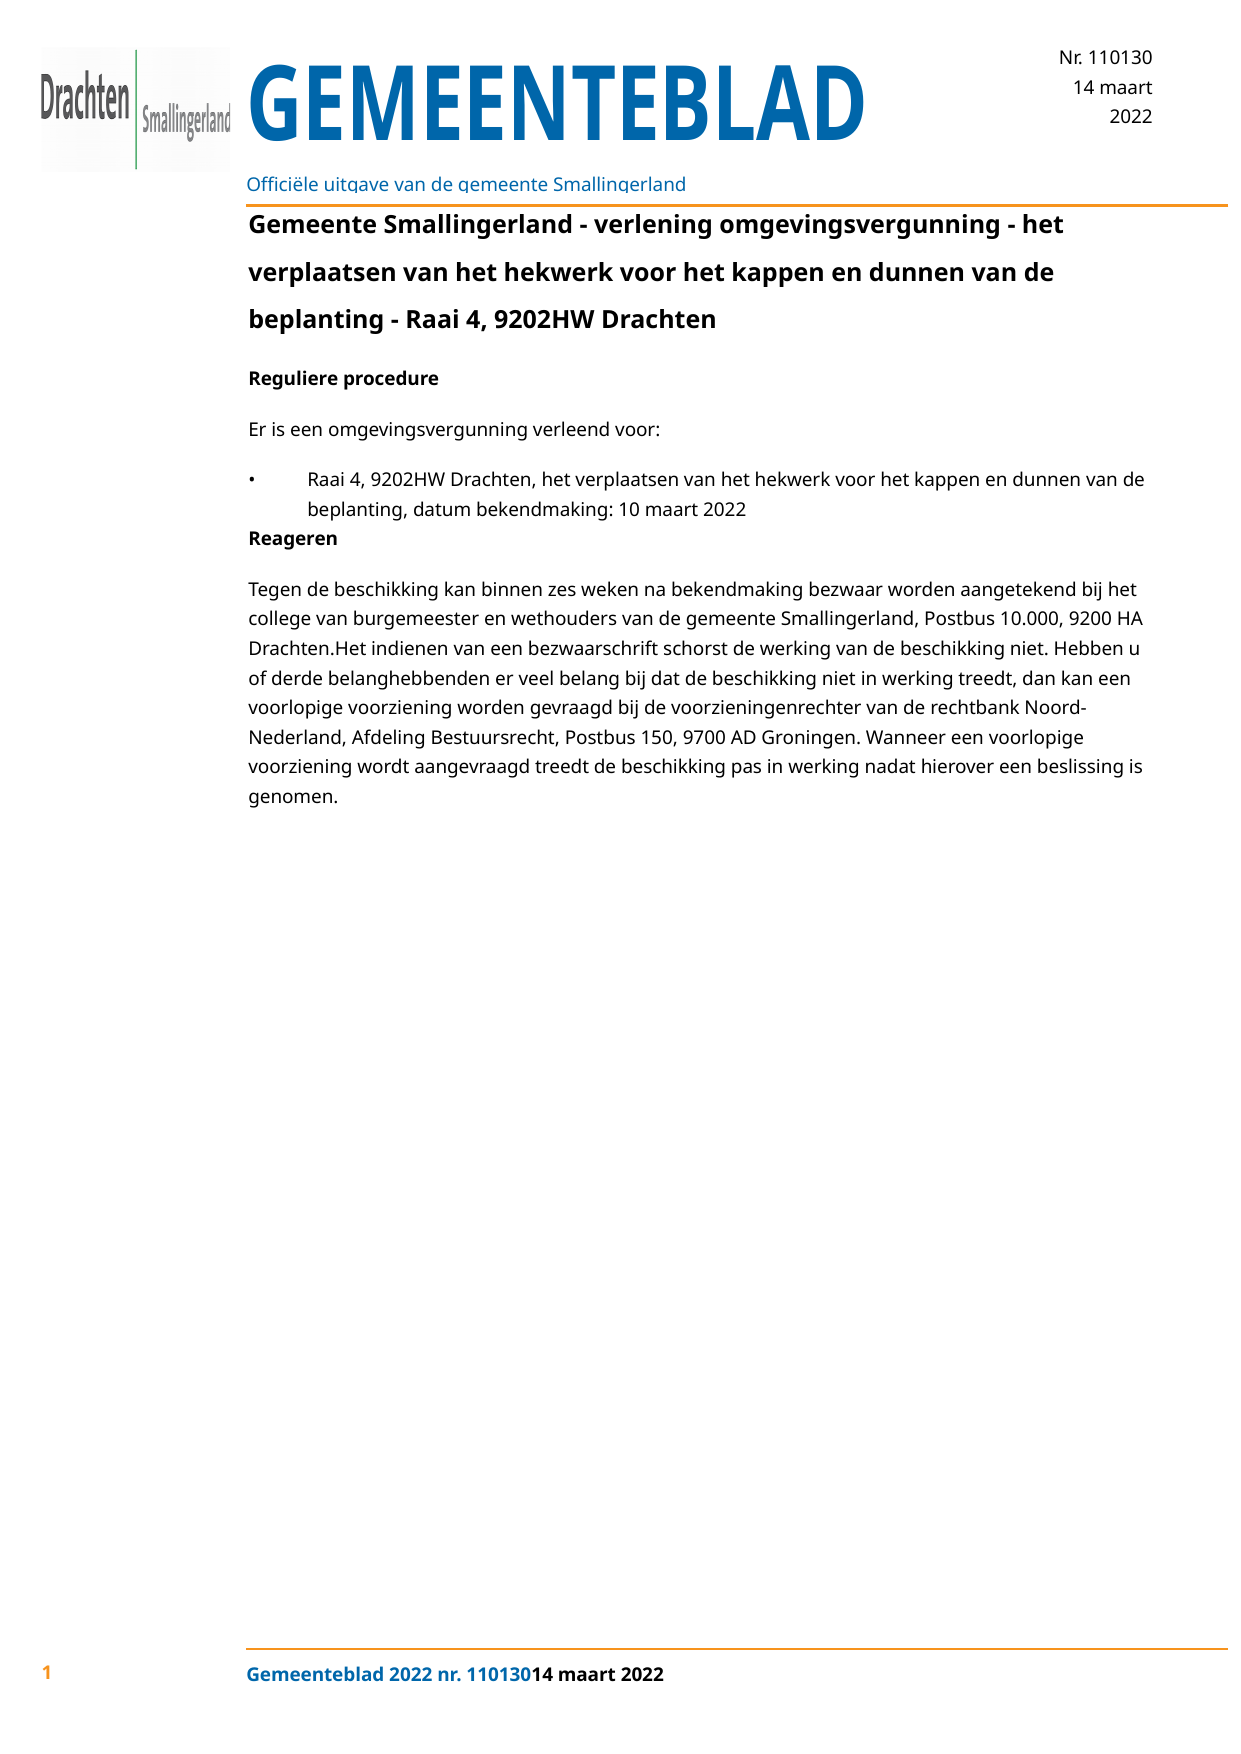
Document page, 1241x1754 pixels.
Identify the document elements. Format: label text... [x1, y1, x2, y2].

picture [41, 47, 231, 172]
text Reguliere procedure [248, 366, 1152, 391]
text Reageren [248, 526, 1152, 551]
text Gemeente Smallingerland - verlening omgevingsvergunning - het verplaatsen van het hekwerk voor het kappen en dunnen van de beplanting - Raai 4, 9202HW Drachten [248, 207, 1152, 336]
list Raai 4, 9202HW Drachten, het verplaatsen van het hekwerk voor het kappen en dunnen van de beplanting, datum bekendmaking: 10 maart 2022 [248, 466, 1152, 522]
text Er is een omgevingsvergunning verleend voor: [248, 416, 1152, 442]
text Tegen de beschikking kan binnen zes weken na bekendmaking bezwaar worden aangetekend bij het college van burgemeester en wethouders van de gemeente Smallingerland, Postbus 10.000, 9200 HA Drachten.Het indienen van een bezwaarschrift schorst de werking van de beschikking niet. Hebben u of derde belanghebbenden er veel belang bij dat de beschikking niet in werking treedt, dan kan een voorlopige voorziening worden gevraagd bij de voorzieningenrechter van de rechtbank Noord-Nederland, Afdeling Bestuursrecht, Postbus 150, 9700 AD Groningen. Wanneer een voorlopige voorziening wordt aangevraagd treedt de beschikking pas in werking nadat hierover een beslissing is genomen. [248, 576, 1152, 809]
